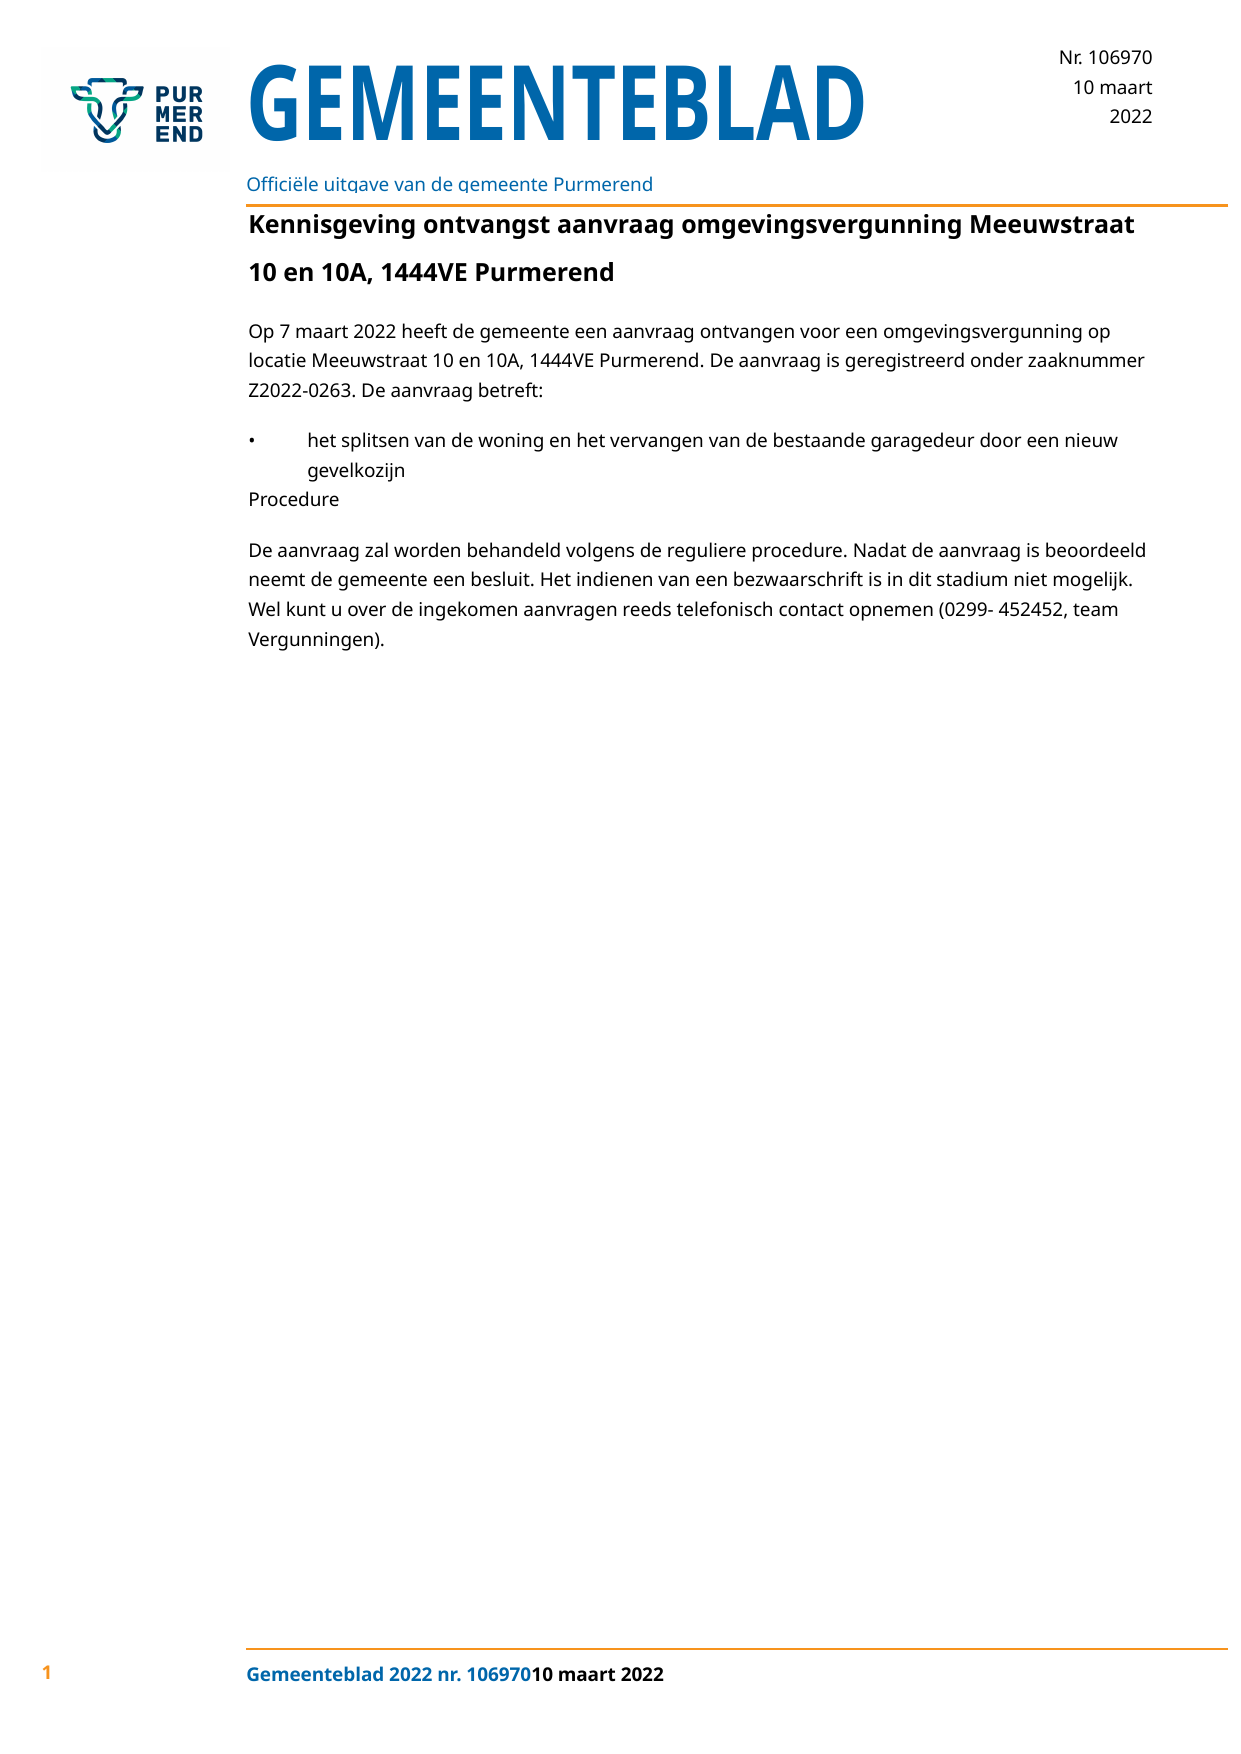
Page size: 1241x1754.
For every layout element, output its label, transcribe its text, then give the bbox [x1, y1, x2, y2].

text Kennisgeving ontvangst aanvraag omgevingsvergunning Meeuwstraat 10 en 10A, 1444VE Purmerend [248, 207, 1152, 288]
text De aanvraag zal worden behandeld volgens de reguliere procedure. Nadat de aanvraag is beoordeeld neemt de gemeente een besluit. Het indienen van een bezwaarschrift is in dit stadium niet mogelijk. Wel kunt u over de ingekomen aanvragen reeds telefonisch contact opnemen (0299- 452452, team Vergunningen). [248, 537, 1152, 652]
list het splitsen van de woning en het vervangen van de bestaande garagedeur door een nieuw gevelkozijn [248, 427, 1152, 483]
picture [41, 47, 231, 172]
text Procedure [248, 487, 1152, 512]
text Op 7 maart 2022 heeft de gemeente een aanvraag ontvangen voor een omgevingsvergunning op locatie Meeuwstraat 10 en 10A, 1444VE Purmerend. De aanvraag is geregistreerd onder zaaknummer Z2022-0263. De aanvraag betreft: [248, 318, 1152, 403]
